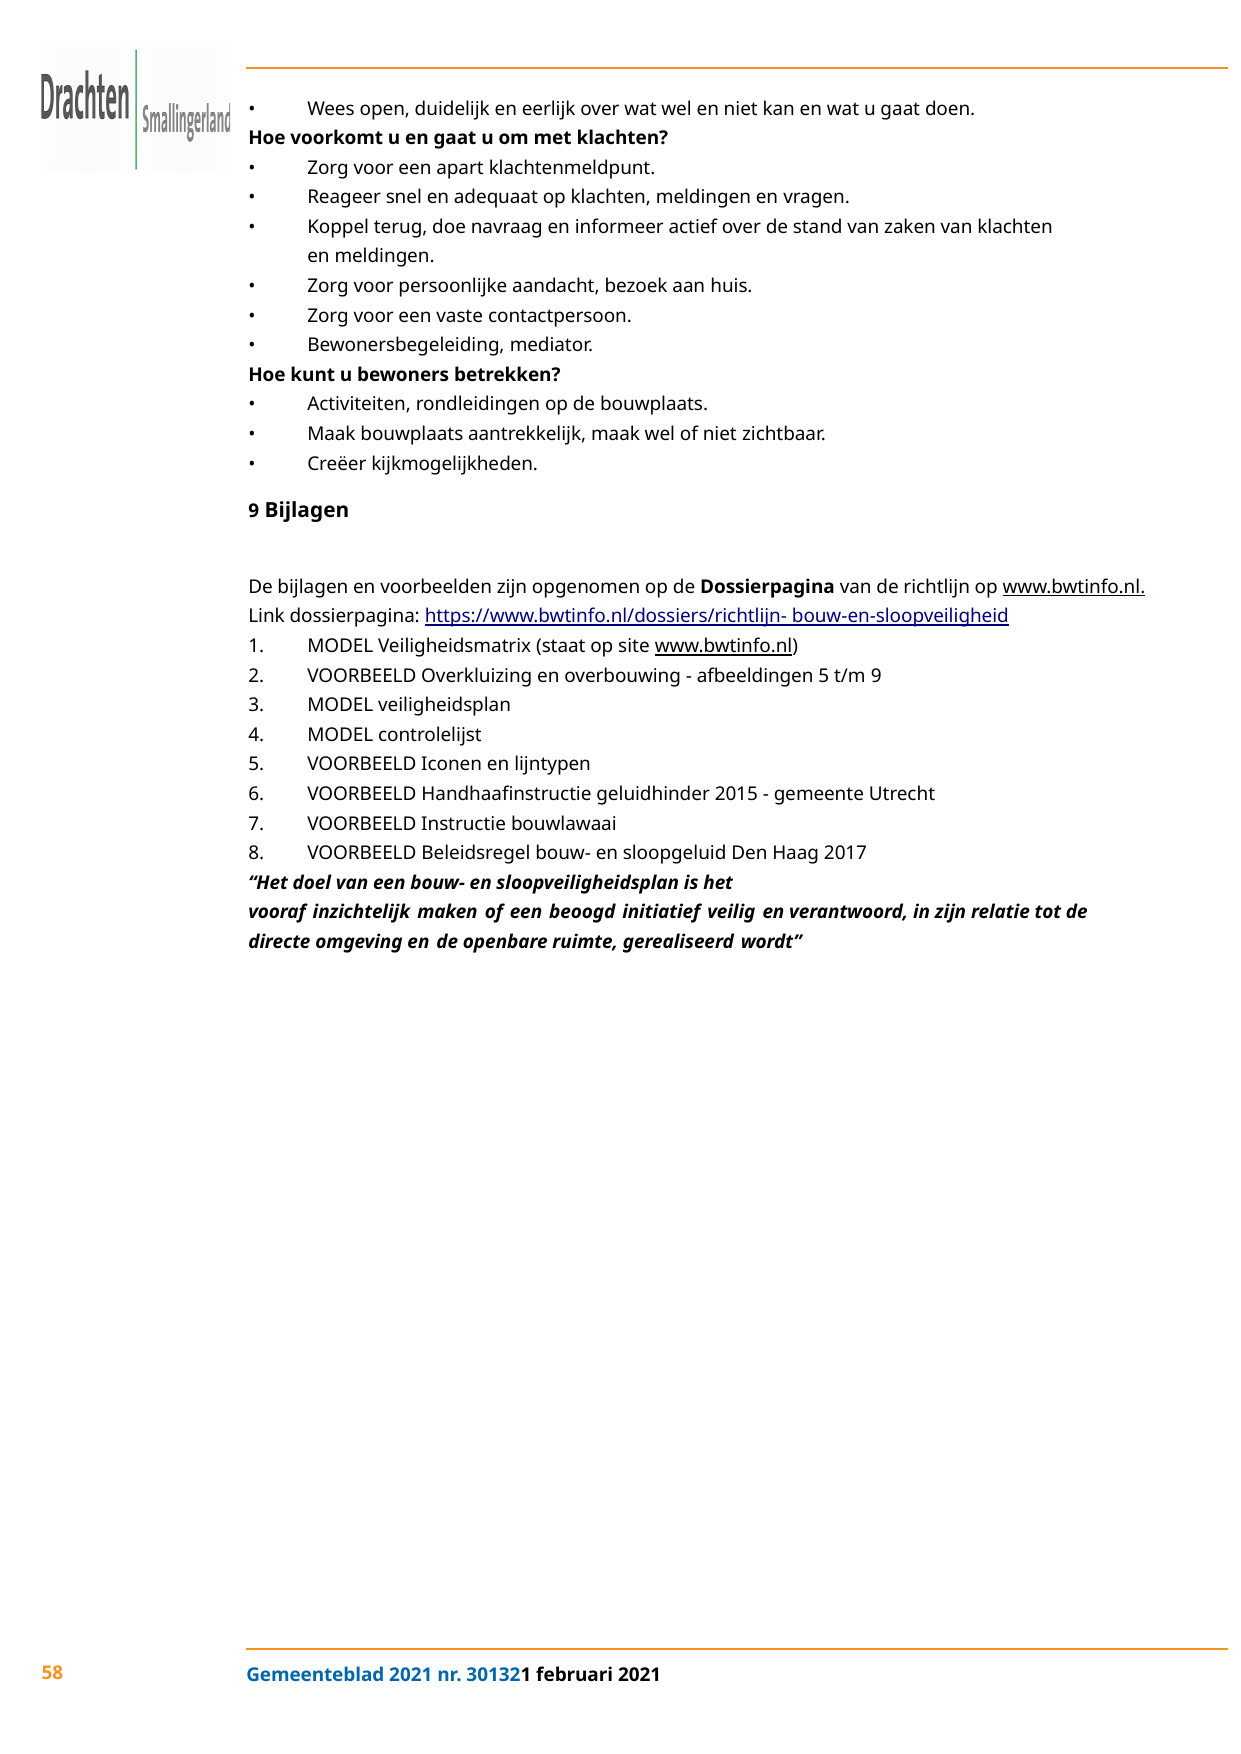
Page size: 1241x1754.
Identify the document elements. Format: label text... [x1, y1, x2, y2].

list VOORBEELD Iconen en lijntypen [248, 751, 1152, 776]
list Reageer snel en adequaat op klachten, meldingen en vragen. [248, 183, 1152, 209]
list MODEL controlelijst [248, 721, 1152, 747]
list Maak bouwplaats aantrekkelijk, maak wel of niet zichtbaar. [248, 420, 1152, 446]
text 9 Bijlagen [248, 495, 1152, 524]
list Zorg voor een apart klachtenmeldpunt. [248, 154, 1152, 180]
list VOORBEELD Beleidsregel bouw- en sloopgeluid Den Haag 2017 [248, 839, 1152, 865]
text “Het doel van een bouw- en sloopveiligheidsplan is het vooraf inzichtelijk maken of een beoogd initiatief veilig en verantwoord, in zijn relatie tot de directe omgeving en de openbare ruimte, gerealiseerd wordt” [248, 869, 1152, 954]
text Hoe voorkomt u en gaat u om met klachten? [248, 124, 1152, 150]
list MODEL Veiligheidsmatrix (staat op site www.bwtinfo.nl) [248, 632, 1152, 658]
list VOORBEELD Instructie bouwlawaai [248, 810, 1152, 836]
list MODEL veiligheidsplan [248, 691, 1152, 717]
list Creëer kijkmogelijkheden. [248, 450, 1152, 476]
list Bewonersbegeleiding, mediator. [248, 331, 1152, 357]
text Hoe kunt u bewoners betrekken? [248, 361, 1152, 387]
text De bijlagen en voorbeelden zijn opgenomen op de Dossierpagina van de richtlijn op www.bwtinfo.nl. Link dossierpagina: https://www.bwtinfo.nl/dossiers/richtlijn- bouw-en-sloopveiligheid [248, 573, 1152, 628]
list VOORBEELD Handhaafinstructie geluidhinder 2015 - gemeente Utrecht [248, 780, 1152, 806]
list Zorg voor een vaste contactpersoon. [248, 302, 1152, 328]
list Wees open, duidelijk en eerlijk over wat wel en niet kan en wat u gaat doen. [248, 95, 1152, 121]
picture [41, 47, 231, 172]
list VOORBEELD Overkluizing en overbouwing - afbeeldingen 5 t/m 9 [248, 662, 1152, 688]
list Zorg voor persoonlijke aandacht, bezoek aan huis. [248, 272, 1152, 298]
list Koppel terug, doe navraag en informeer actief over de stand van zaken van klachten en meldingen. [248, 213, 1152, 268]
list Activiteiten, rondleidingen op de bouwplaats. [248, 391, 1152, 416]
